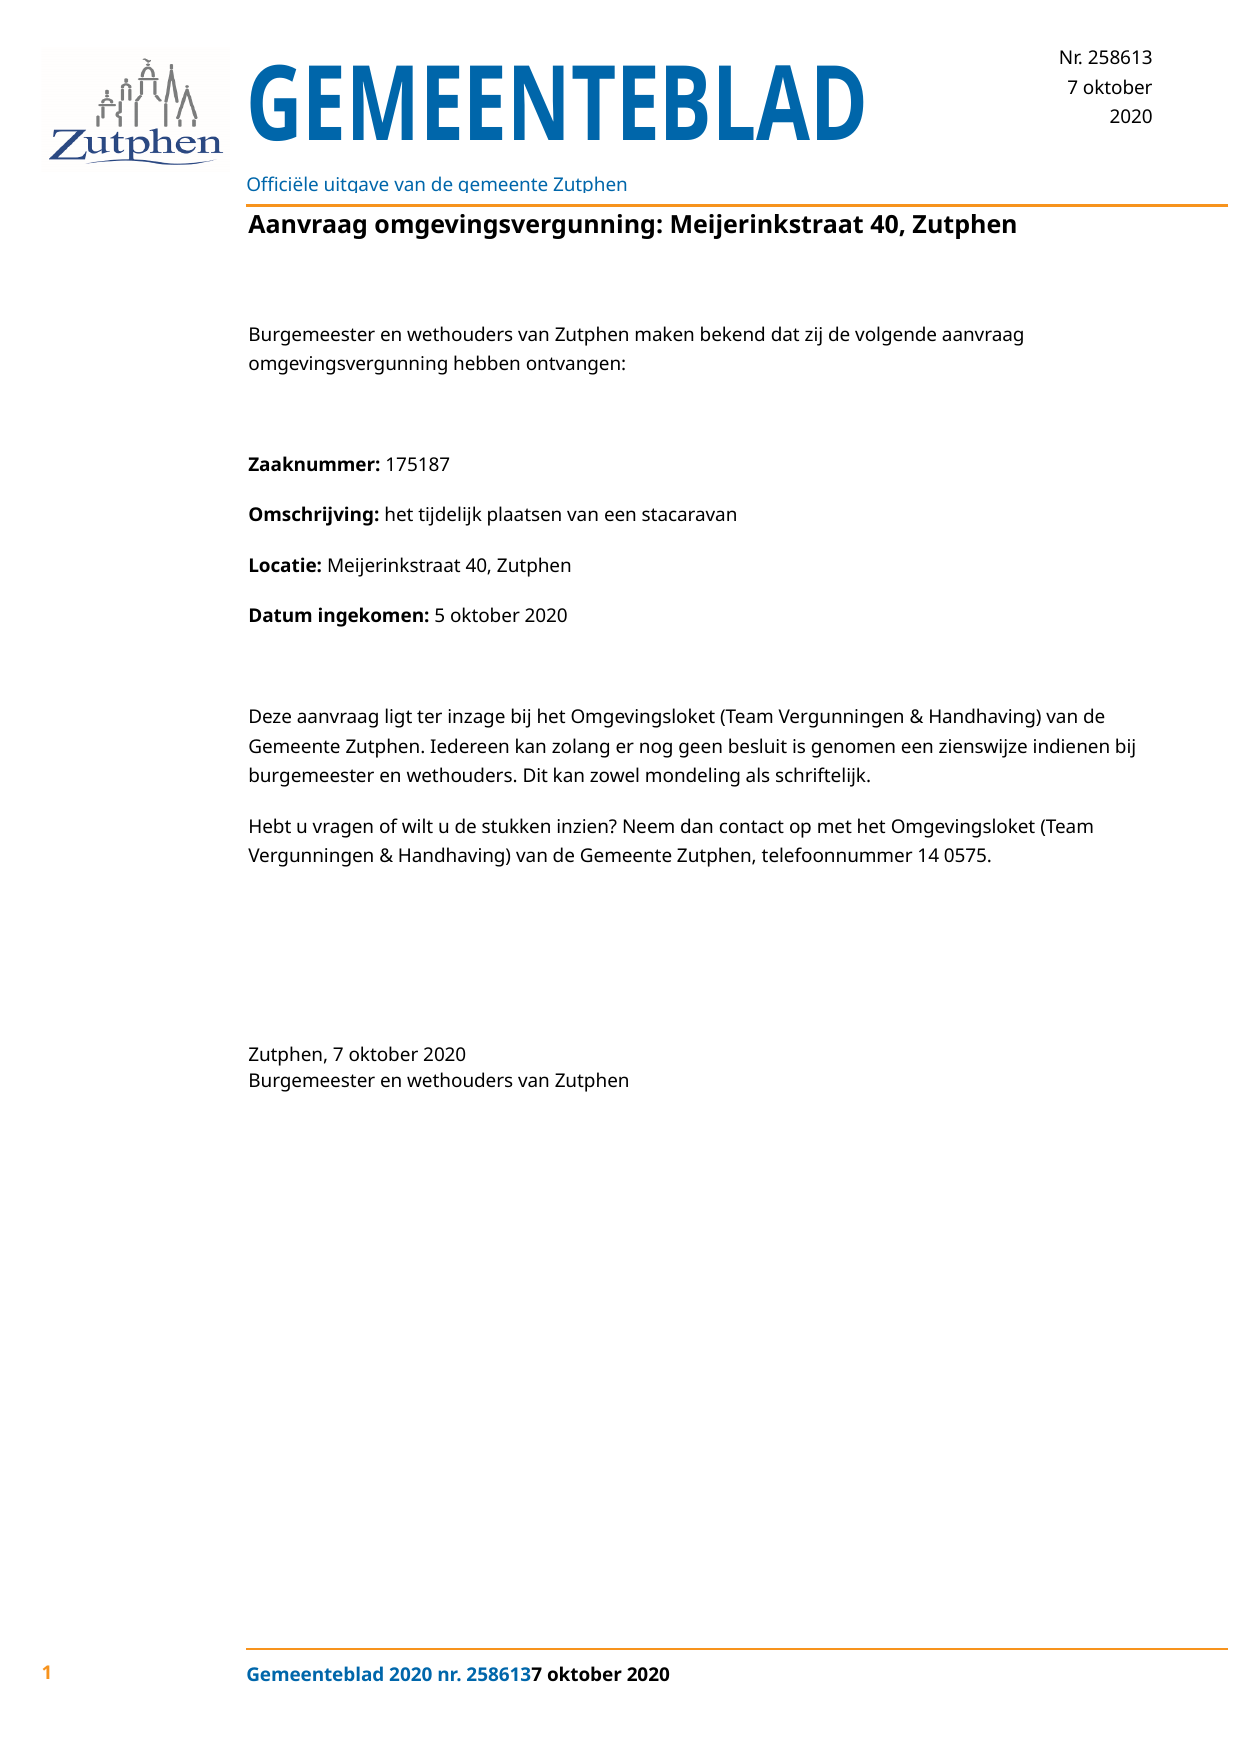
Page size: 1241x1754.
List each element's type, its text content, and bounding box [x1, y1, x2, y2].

text Hebt u vragen of wilt u de stukken inzien? Neem dan contact op met het Omgevingsloket (Team Vergunningen & Handhaving) van de Gemeente Zutphen, telefoonnummer 14 0575. [248, 813, 1152, 868]
text Zaaknummer: 175187 [248, 451, 1152, 477]
text Omschrijving: het tijdelijk plaatsen van een stacaravan [248, 502, 1152, 527]
text Burgemeester en wethouders van Zutphen [248, 1067, 1152, 1093]
text Zutphen, 7 oktober 2020 [248, 1041, 1152, 1067]
text Datum ingekomen: 5 oktober 2020 [248, 602, 1152, 628]
text Burgemeester en wethouders van Zutphen maken bekend dat zij de volgende aanvraag omgevingsvergunning hebben ontvangen: [248, 321, 1152, 376]
text Deze aanvraag ligt ter inzage bij het Omgevingsloket (Team Vergunningen & Handhaving) van de Gemeente Zutphen. Iedereen kan zolang er nog geen besluit is genomen een zienswijze indienen bij burgemeester en wethouders. Dit kan zowel mondeling als schriftelijk. [248, 703, 1152, 788]
text Aanvraag omgevingsvergunning: Meijerinkstraat 40, Zutphen [248, 207, 1152, 241]
text Locatie: Meijerinkstraat 40, Zutphen [248, 552, 1152, 578]
picture [41, 47, 231, 172]
